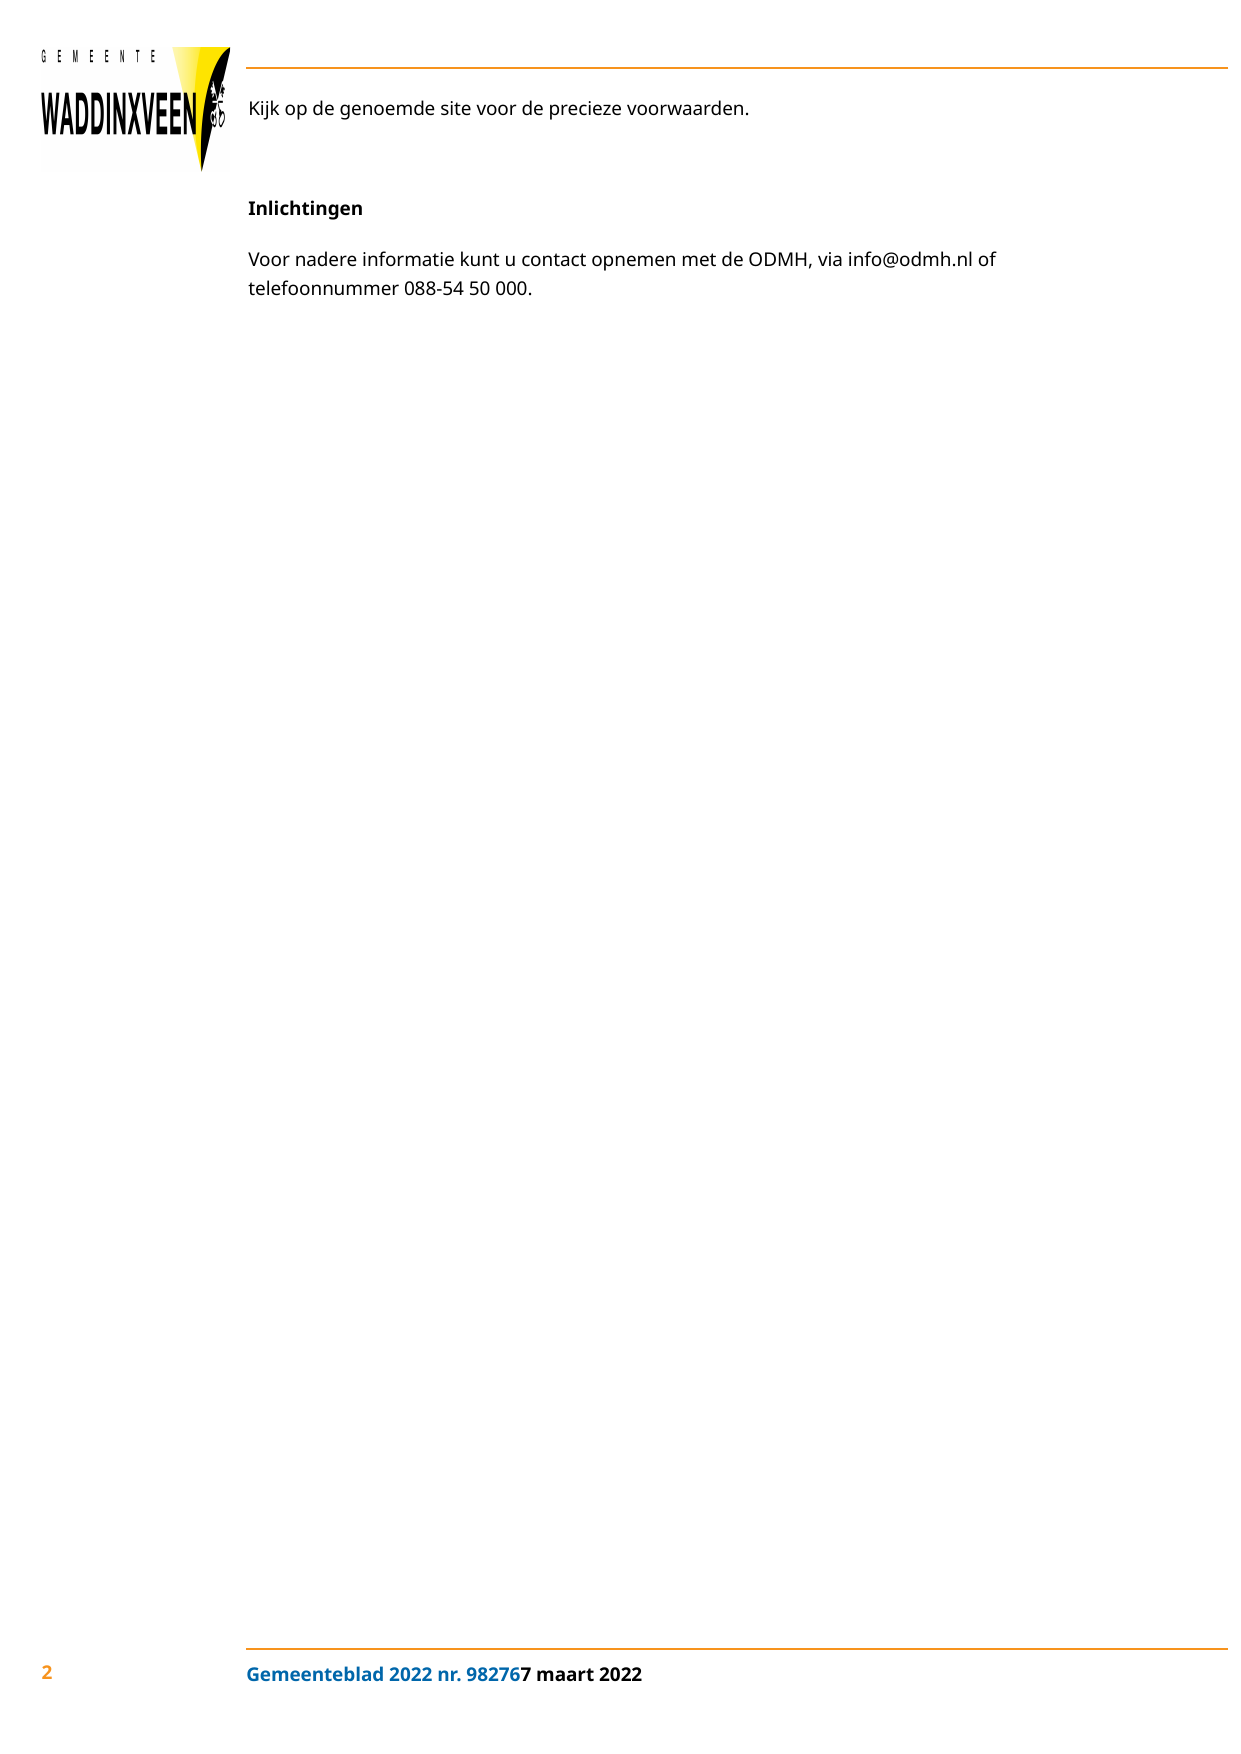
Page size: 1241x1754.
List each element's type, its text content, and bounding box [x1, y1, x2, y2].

text Kijk op de genoemde site voor de precieze voorwaarden. [248, 95, 1152, 121]
text Voor nadere informatie kunt u contact opnemen met de ODMH, via info@odmh.nl of telefoonnummer 088-54 50 000. [248, 246, 1152, 301]
picture [41, 47, 231, 172]
text Inlichtingen [248, 196, 1152, 221]
